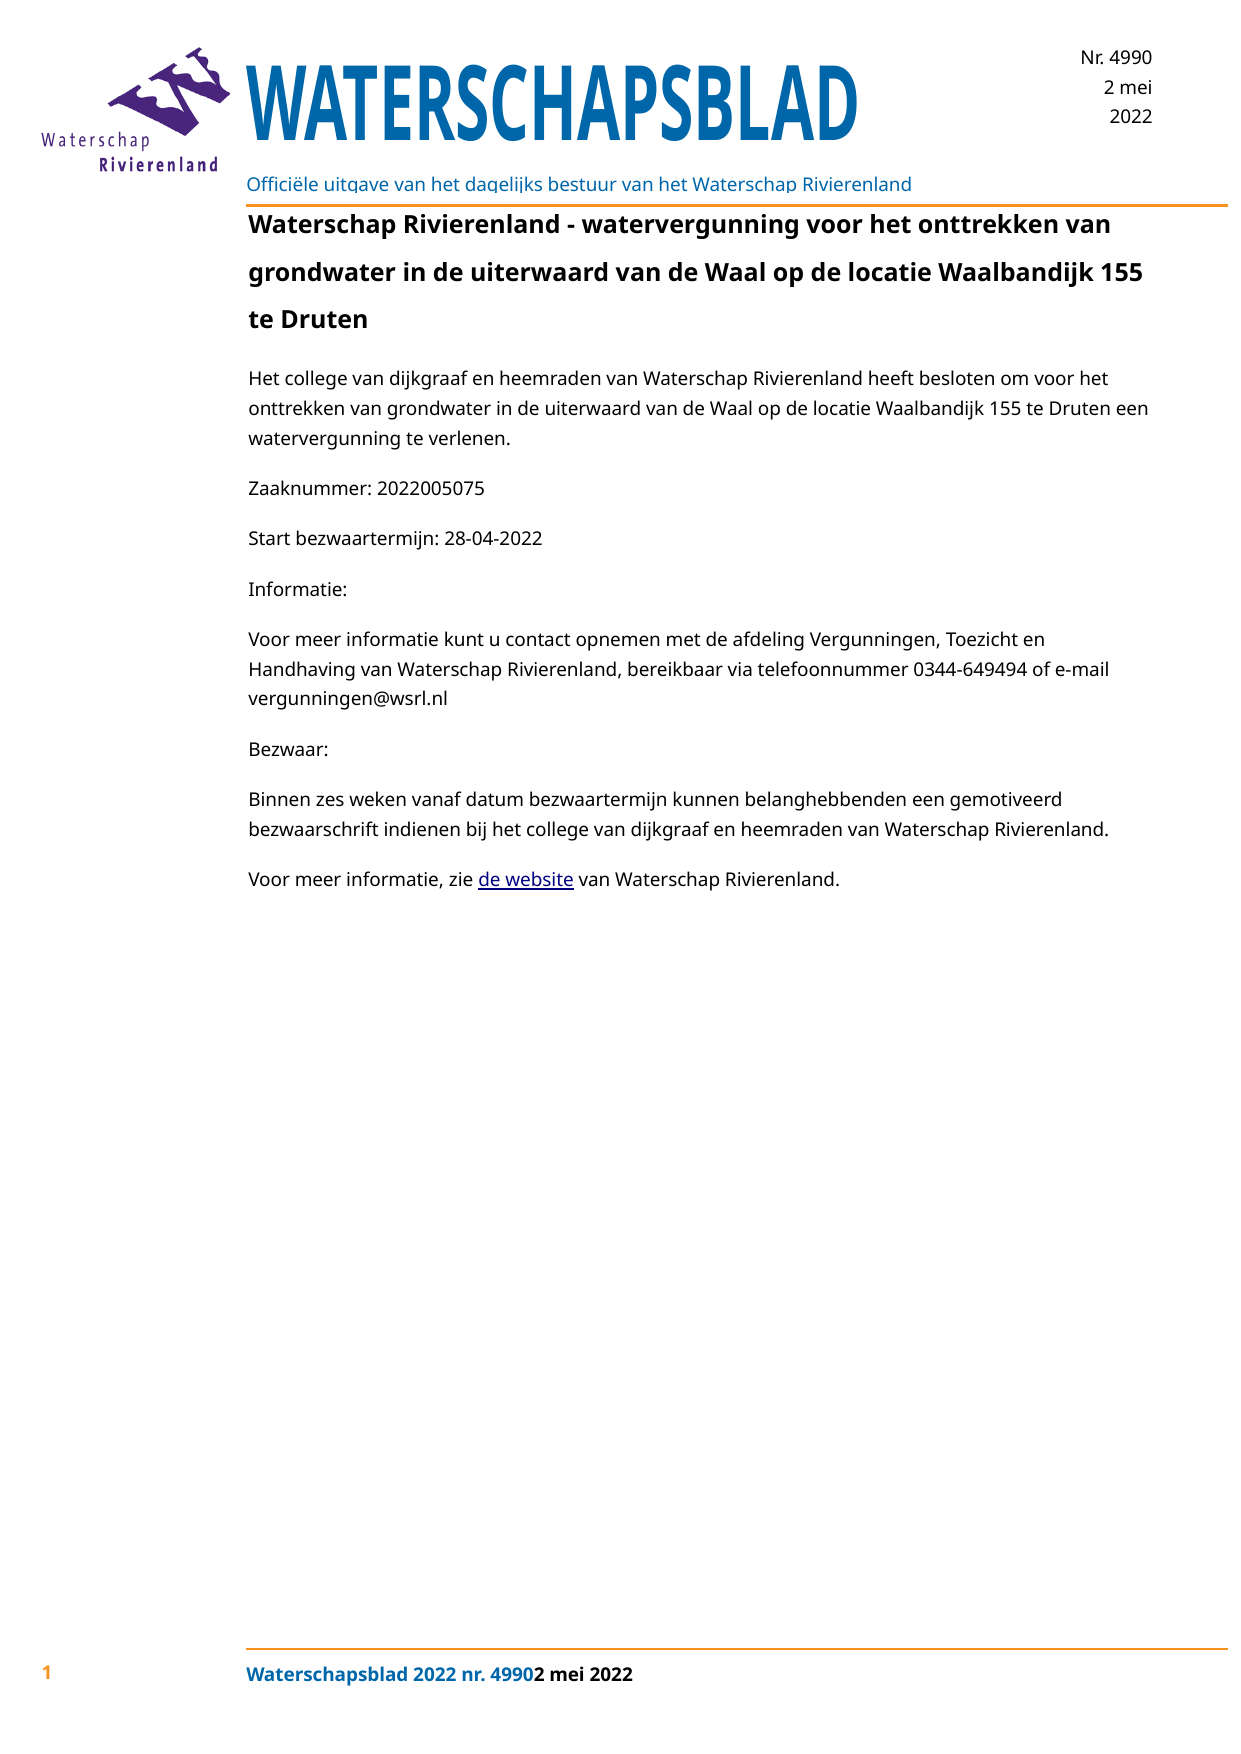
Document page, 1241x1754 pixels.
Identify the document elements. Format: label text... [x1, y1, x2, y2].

picture [41, 47, 231, 172]
text Start bezwaartermijn: 28-04-2022 [248, 526, 1152, 551]
text Informatie: [248, 576, 1152, 602]
text Waterschap Rivierenland - watervergunning voor het onttrekken van grondwater in de uiterwaard van de Waal op de locatie Waalbandijk 155 te Druten [248, 207, 1152, 336]
text Voor meer informatie kunt u contact opnemen met de afdeling Vergunningen, Toezicht en Handhaving van Waterschap Rivierenland, bereikbaar via telefoonnummer 0344-649494 of e-mail vergunningen@wsrl.nl [248, 626, 1152, 711]
text Voor meer informatie, zie de website van Waterschap Rivierenland. [248, 866, 1152, 892]
text Bezwaar: [248, 736, 1152, 762]
text Het college van dijkgraaf en heemraden van Waterschap Rivierenland heeft besloten om voor het onttrekken van grondwater in de uiterwaard van de Waal op de locatie Waalbandijk 155 te Druten een watervergunning te verlenen. [248, 366, 1152, 450]
text Zaaknummer: 2022005075 [248, 475, 1152, 501]
text Binnen zes weken vanaf datum bezwaartermijn kunnen belanghebbenden een gemotiveerd bezwaarschrift indienen bij het college van dijkgraaf en heemraden van Waterschap Rivierenland. [248, 786, 1152, 842]
